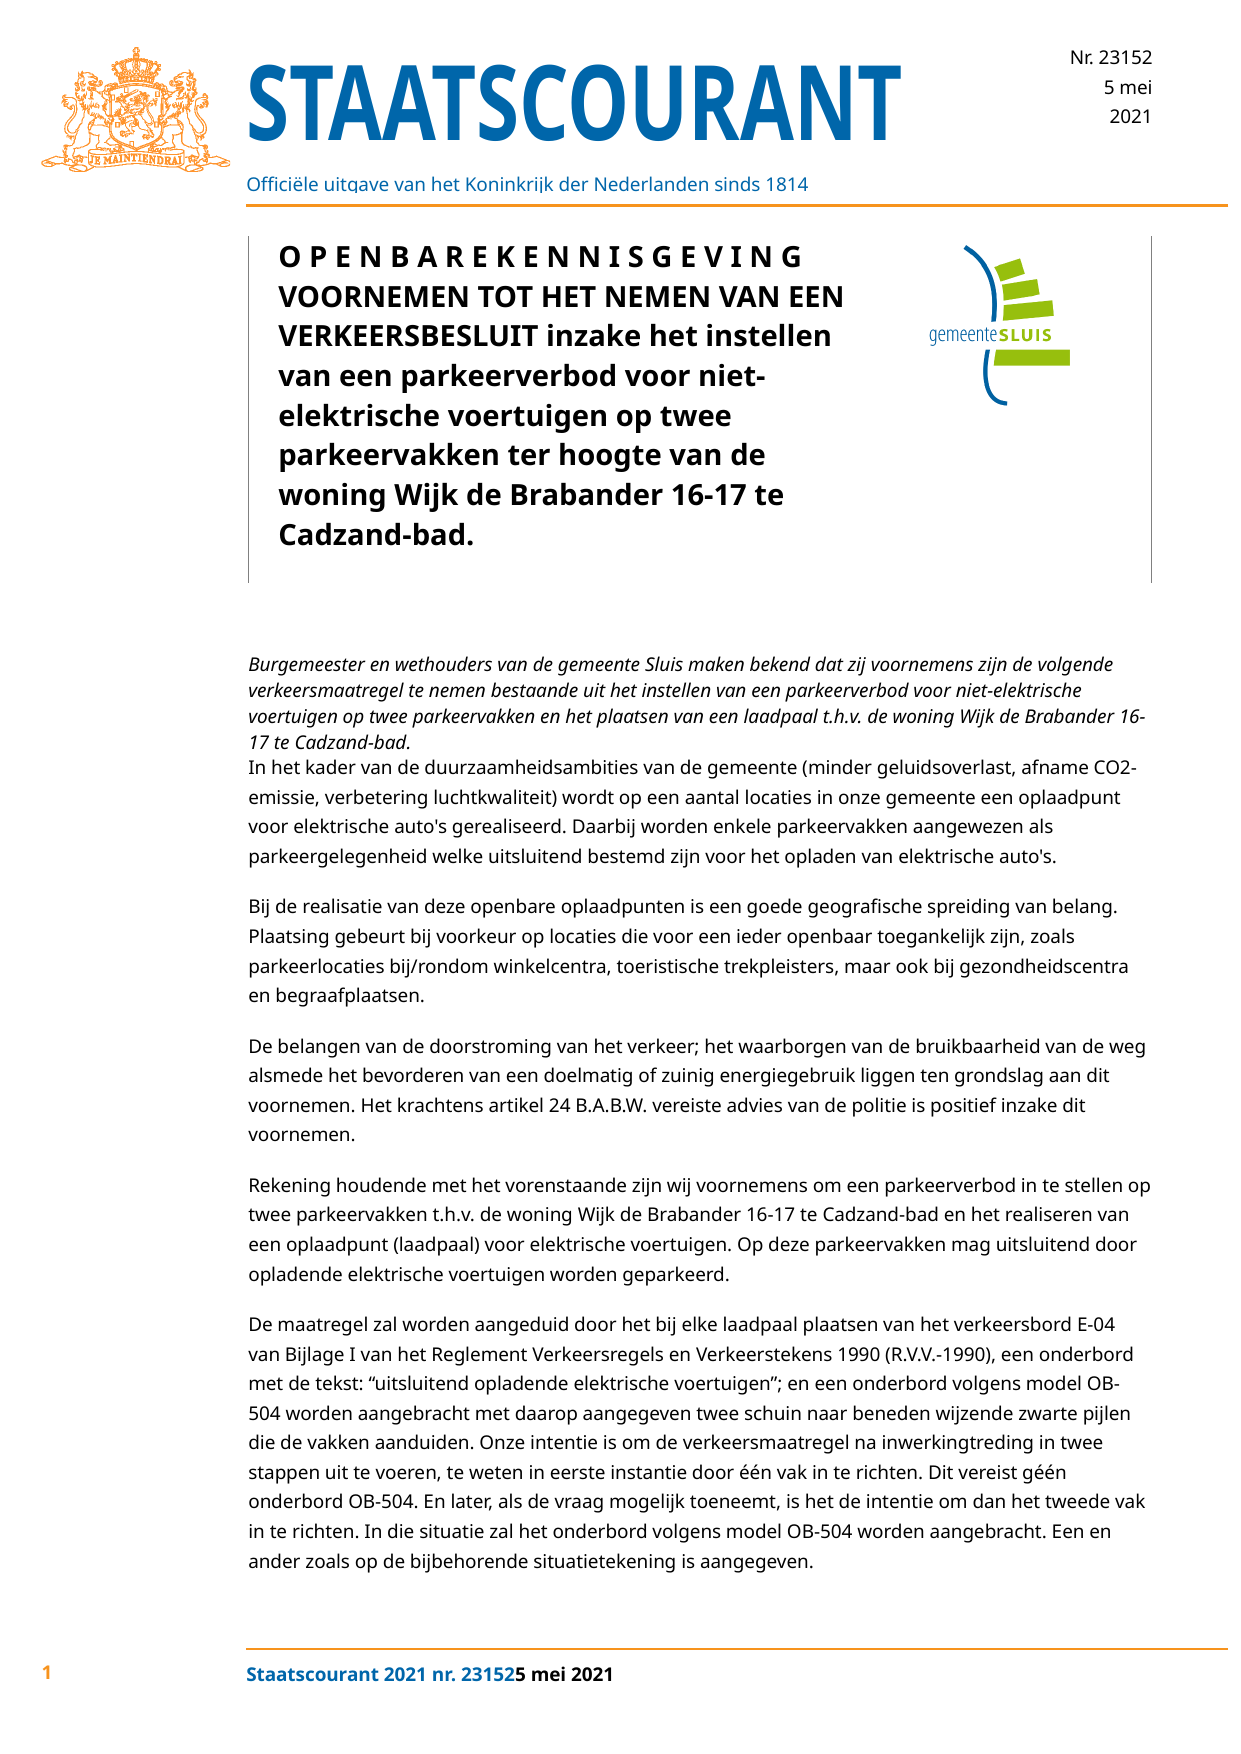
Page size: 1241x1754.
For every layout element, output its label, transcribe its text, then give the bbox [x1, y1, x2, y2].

text De maatregel zal worden aangeduid door het bij elke laadpaal plaatsen van het verkeersbord E-04 van Bijlage I van het Reglement Verkeersregels en Verkeerstekens 1990 (R.V.V.-1990), een onderbord met de tekst: “uitsluitend opladende elektrische voertuigen”; en een onderbord volgens model OB-504 worden aangebracht met daarop aangegeven twee schuin naar beneden wijzende zwarte pijlen die de vakken aanduiden. Onze intentie is om de verkeersmaatregel na inwerkingtreding in twee stappen uit te voeren, te weten in eerste instantie door één vak in te richten. Dit vereist géén onderbord OB-504. En later, als de vraag mogelijk toeneemt, is het de intentie om dan het tweede vak in te richten. In die situatie zal het onderbord volgens model OB-504 worden aangebracht. Een en ander zoals op de bijbehorende situatietekening is aangegeven. [248, 1311, 1152, 1574]
table_header O P E N B A R E K E N N I S G E V I N G VOORNEMEN TOT HET NEMEN VAN EEN VERKEERSBESLUIT inzake het instellen van een parkeerverbod voor niet-elektrische voertuigen op twee parkeervakken ter hoogte van de woning Wijk de Brabander 16-17 te Cadzand-bad. [249, 236, 850, 583]
table_header [850, 236, 912, 413]
text Bij de realisatie van deze openbare oplaadpunten is een goede geografische spreiding van belang. Plaatsing gebeurt bij voorkeur op locaties die voor een ieder openbaar toegankelijk zijn, zoals parkeerlocaties bij/rondom winkelcentra, toeristische trekpleisters, maar ook bij gezondheidscentra en begraafplaatsen. [248, 894, 1152, 1008]
table_header [1090, 236, 1151, 413]
picture [41, 47, 231, 172]
text In het kader van de duurzaamheidsambities van de gemeente (minder geluidsoverlast, afname CO2-emissie, verbetering luchtkwaliteit) wordt op een aantal locaties in onze gemeente een oplaadpunt voor elektrische auto's gerealiseerd. Daarbij worden enkele parkeervakken aangewezen als parkeergelegenheid welke uitsluitend bestemd zijn voor het opladen van elektrische auto's. [248, 754, 1152, 869]
text Burgemeester en wethouders van de gemeente Sluis maken bekend dat zij voornemens zijn de volgende verkeersmaatregel te nemen bestaande uit het instellen van een parkeerverbod voor niet-elektrische voertuigen op twee parkeervakken en het plaatsen van een laadpaal t.h.v. de woning Wijk de Brabander 16-17 te Cadzand-bad. [248, 652, 1152, 754]
table_header [850, 414, 1151, 583]
text De belangen van de doorstroming van het verkeer; het waarborgen van de bruikbaarheid van de weg alsmede het bevorderen van een doelmatig of zuinig energiegebruik liggen ten grondslag aan dit voornemen. Het krachtens artikel 24 B.A.B.W. vereiste advies van de politie is positief inzake dit voornemen. [248, 1033, 1152, 1147]
text Rekening houdende met het vorenstaande zijn wij voornemens om een parkeerverbod in te stellen op twee parkeervakken t.h.v. de woning Wijk de Brabander 16-17 te Cadzand-bad en het realiseren van een oplaadpunt (laadpaal) voor elektrische voertuigen. Op deze parkeervakken mag uitsluitend door opladende elektrische voertuigen worden geparkeerd. [248, 1172, 1152, 1287]
picture [912, 236, 1090, 414]
